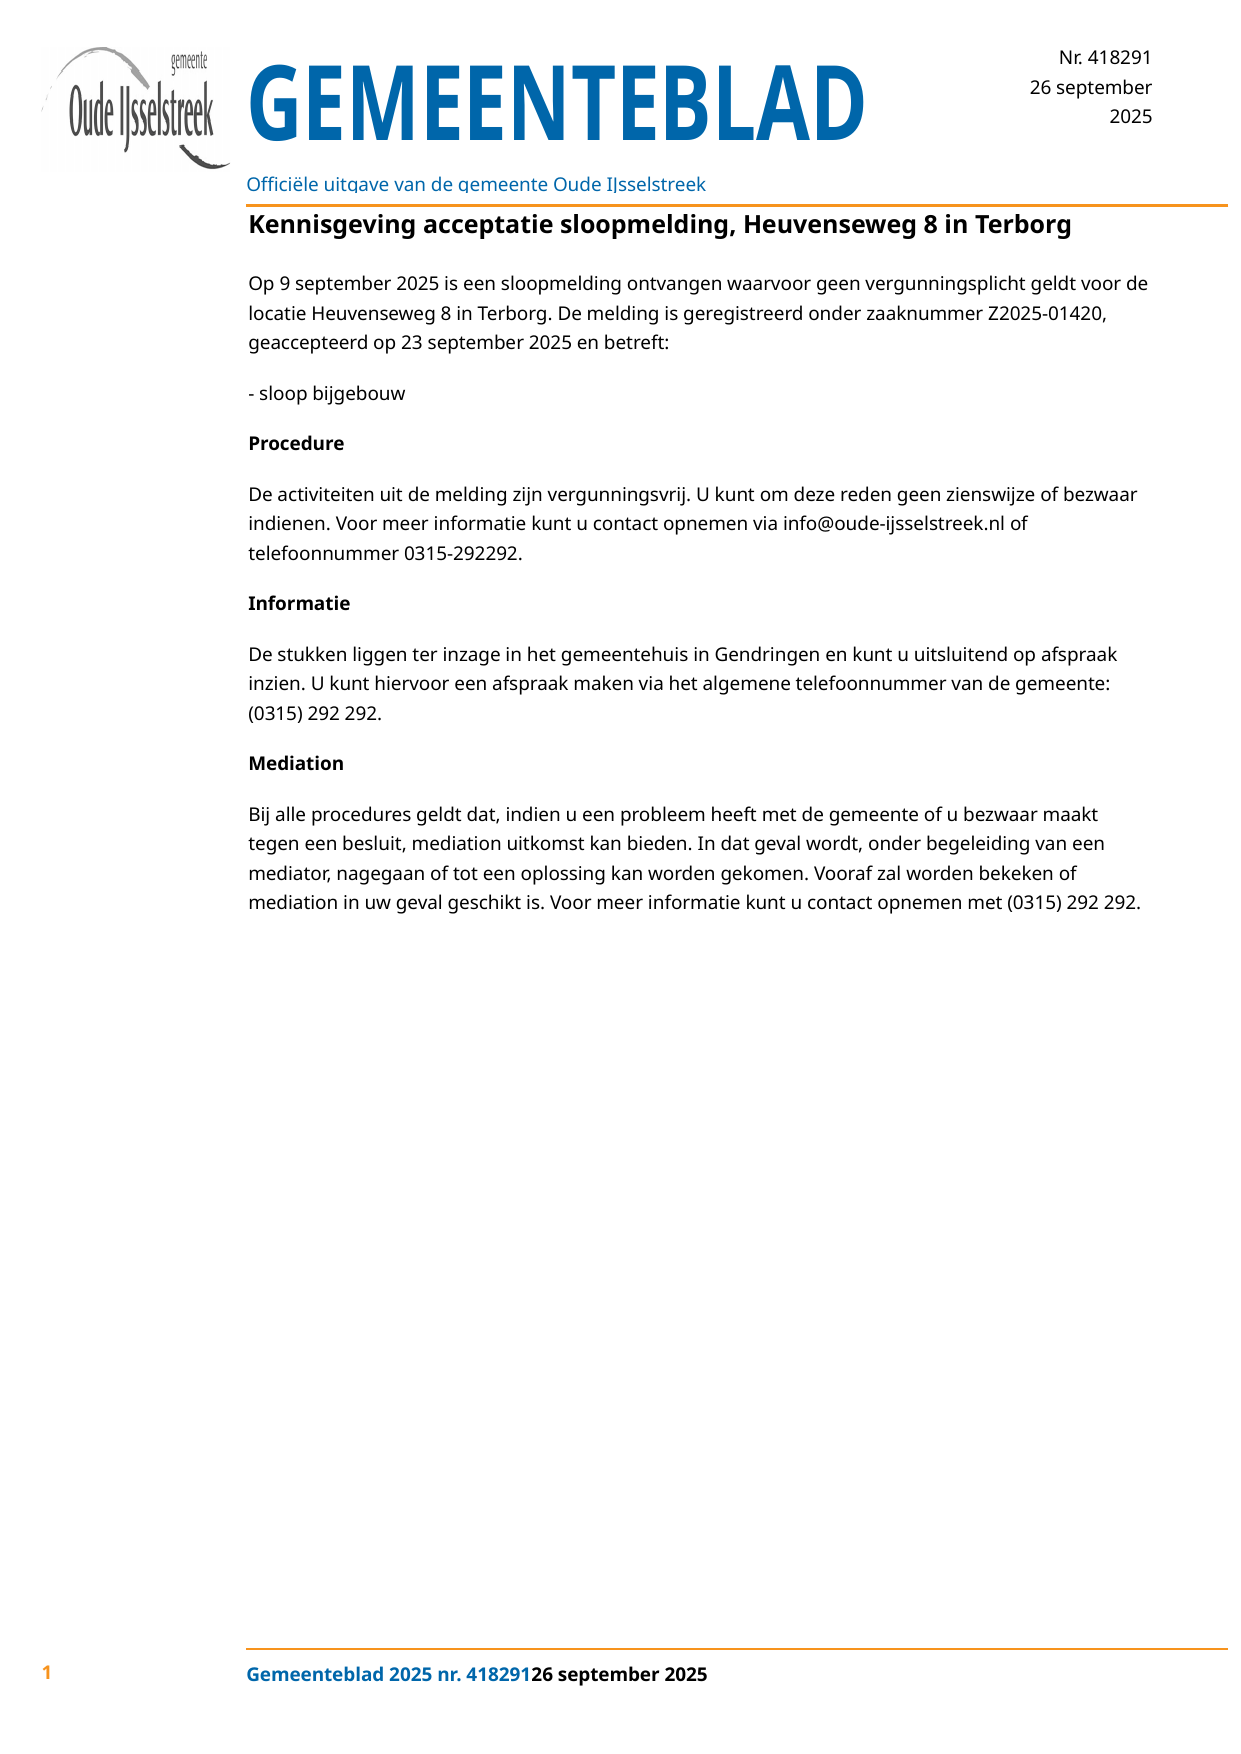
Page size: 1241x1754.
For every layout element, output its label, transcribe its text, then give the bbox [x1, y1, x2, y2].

picture [41, 47, 231, 172]
text Procedure [248, 430, 1152, 456]
text De stukken liggen ter inzage in het gemeentehuis in Gendringen en kunt u uitsluitend op afspraak inzien. U kunt hiervoor een afspraak maken via het algemene telefoonnummer van de gemeente: (0315) 292 292. [248, 641, 1152, 726]
text Mediation [248, 750, 1152, 776]
text Informatie [248, 590, 1152, 616]
text Kennisgeving acceptatie sloopmelding, Heuvenseweg 8 in Terborg [248, 207, 1152, 241]
text - sloop bijgebouw [248, 380, 1152, 406]
text De activiteiten uit de melding zijn vergunningsvrij. U kunt om deze reden geen zienswijze of bezwaar indienen. Voor meer informatie kunt u contact opnemen via info@oude-ijsselstreek.nl of telefoonnummer 0315-292292. [248, 481, 1152, 566]
text Bij alle procedures geldt dat, indien u een probleem heeft met de gemeente of u bezwaar maakt tegen een besluit, mediation uitkomst kan bieden. In dat geval wordt, onder begeleiding van een mediator, nagegaan of tot een oplossing kan worden gekomen. Vooraf zal worden bekeken of mediation in uw geval geschikt is. Voor meer informatie kunt u contact opnemen met (0315) 292 292. [248, 801, 1152, 915]
text Op 9 september 2025 is een sloopmelding ontvangen waarvoor geen vergunningsplicht geldt voor de locatie Heuvenseweg 8 in Terborg. De melding is geregistreerd onder zaaknummer Z2025-01420, geaccepteerd op 23 september 2025 en betreft: [248, 270, 1152, 355]
